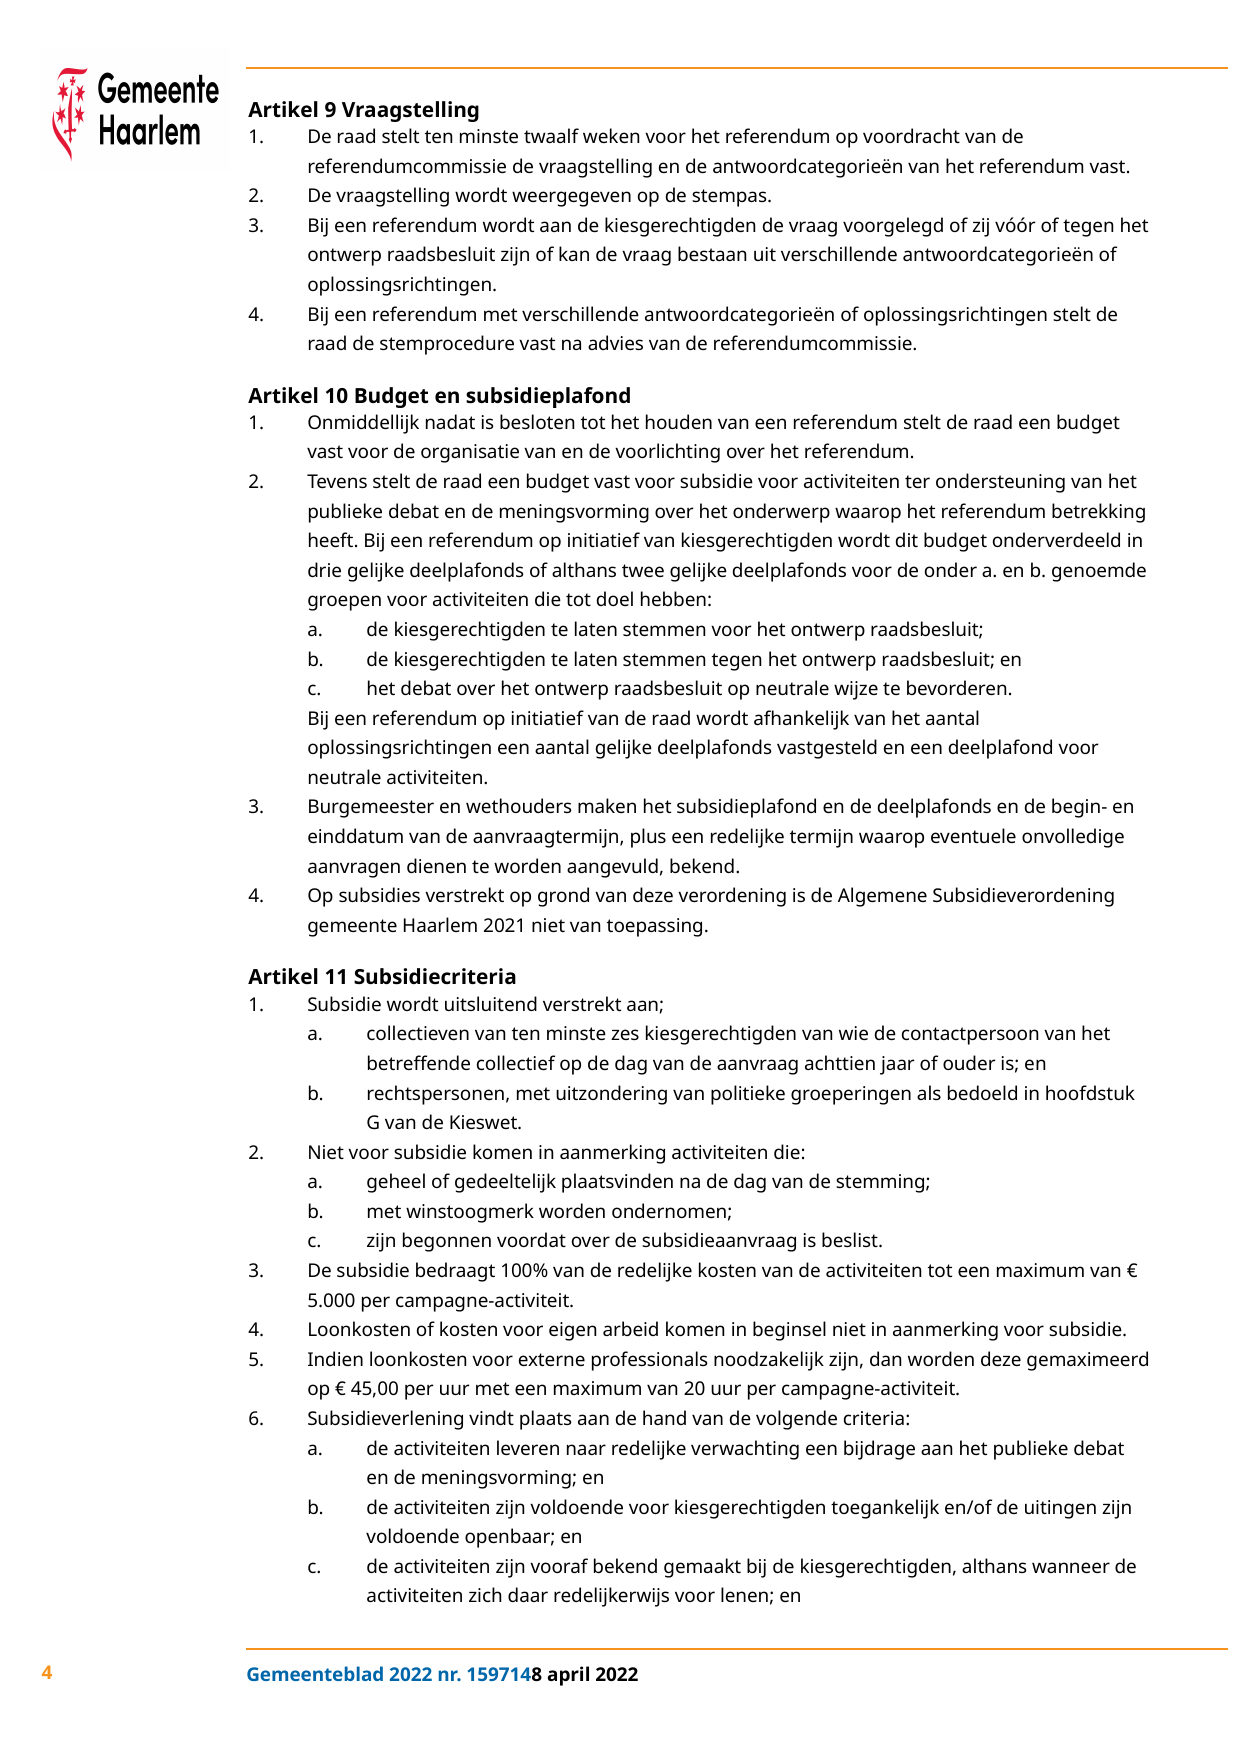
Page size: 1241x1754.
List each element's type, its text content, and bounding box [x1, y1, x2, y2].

list Bij een referendum met verschillende antwoordcategorieën of oplossingsrichtingen stelt de raad de stemprocedure vast na advies van de referendumcommissie. [248, 301, 1152, 356]
list Bij een referendum op initiatief van de raad wordt afhankelijk van het aantal oplossingsrichtingen een aantal gelijke deelplafonds vastgesteld en een deelplafond voor neutrale activiteiten. [248, 705, 1152, 790]
list Burgemeester en wethouders maken het subsidieplafond en de deelplafonds en de begin- en einddatum van de aanvraagtermijn, plus een redelijke termijn waarop eventuele onvolledige aanvragen dienen te worden aangevuld, bekend. [248, 794, 1152, 879]
list collectieven van ten minste zes kiesgerechtigden van wie de contactpersoon van het betreffende collectief op de dag van de aanvraag achttien jaar of ouder is; en [307, 1021, 1152, 1076]
list Niet voor subsidie komen in aanmerking activiteiten die: [248, 1139, 1152, 1164]
list de kiesgerechtigden te laten stemmen tegen het ontwerp raadsbesluit; en [307, 646, 1152, 672]
list de kiesgerechtigden te laten stemmen voor het ontwerp raadsbesluit; [307, 616, 1152, 642]
list Subsidie wordt uitsluitend verstrekt aan; [248, 991, 1152, 1017]
list de activiteiten leveren naar redelijke verwachting een bijdrage aan het publieke debat en de meningsvorming; en [307, 1435, 1152, 1490]
list De raad stelt ten minste twaalf weken voor het referendum op voordracht van de referendumcommissie de vraagstelling en de antwoordcategorieën van het referendum vast. [248, 123, 1152, 178]
list met winstoogmerk worden ondernomen; [307, 1198, 1152, 1224]
text Artikel 9 Vraagstelling [248, 95, 1152, 123]
list rechtspersonen, met uitzondering van politieke groeperingen als bedoeld in hoofdstuk G van de Kieswet. [307, 1080, 1152, 1135]
list geheel of gedeeltelijk plaatsvinden na de dag van de stemming; [307, 1168, 1152, 1194]
list Loonkosten of kosten voor eigen arbeid komen in beginsel niet in aanmerking voor subsidie. [248, 1316, 1152, 1342]
text Artikel 11 Subsidiecriteria [248, 962, 1152, 991]
picture [41, 47, 231, 172]
list Indien loonkosten voor externe professionals noodzakelijk zijn, dan worden deze gemaximeerd op € 45,00 per uur met een maximum van 20 uur per campagne-activiteit. [248, 1346, 1152, 1401]
list de activiteiten zijn vooraf bekend gemaakt bij de kiesgerechtigden, althans wanneer de activiteiten zich daar redelijkerwijs voor lenen; en [307, 1553, 1152, 1608]
list Bij een referendum wordt aan de kiesgerechtigden de vraag voorgelegd of zij vóór of tegen het ontwerp raadsbesluit zijn of kan de vraag bestaan uit verschillende antwoordcategorieën of oplossingsrichtingen. [248, 212, 1152, 297]
list de activiteiten zijn voldoende voor kiesgerechtigden toegankelijk en/of de uitingen zijn voldoende openbaar; en [307, 1494, 1152, 1549]
list Subsidieverlening vindt plaats aan de hand van de volgende criteria: [248, 1405, 1152, 1431]
text Artikel 10 Budget en subsidieplafond [248, 381, 1152, 409]
list het debat over het ontwerp raadsbesluit op neutrale wijze te bevorderen. [307, 675, 1152, 701]
list zijn begonnen voordat over de subsidieaanvraag is beslist. [307, 1228, 1152, 1253]
list Onmiddellijk nadat is besloten tot het houden van een referendum stelt de raad een budget vast voor de organisatie van en de voorlichting over het referendum. [248, 409, 1152, 464]
list Op subsidies verstrekt op grond van deze verordening is de Algemene Subsidieverordening gemeente Haarlem 2021 niet van toepassing. [248, 882, 1152, 938]
list Tevens stelt de raad een budget vast voor subsidie voor activiteiten ter ondersteuning van het publieke debat en de meningsvorming over het onderwerp waarop het referendum betrekking heeft. Bij een referendum op initiatief van kiesgerechtigden wordt dit budget onderverdeeld in drie gelijke deelplafonds of althans twee gelijke deelplafonds voor de onder a. en b. genoemde groepen voor activiteiten die tot doel hebben: [248, 468, 1152, 612]
list De subsidie bedraagt 100% van de redelijke kosten van de activiteiten tot een maximum van € 5.000 per campagne-activiteit. [248, 1257, 1152, 1312]
list De vraagstelling wordt weergegeven op de stempas. [248, 182, 1152, 208]
